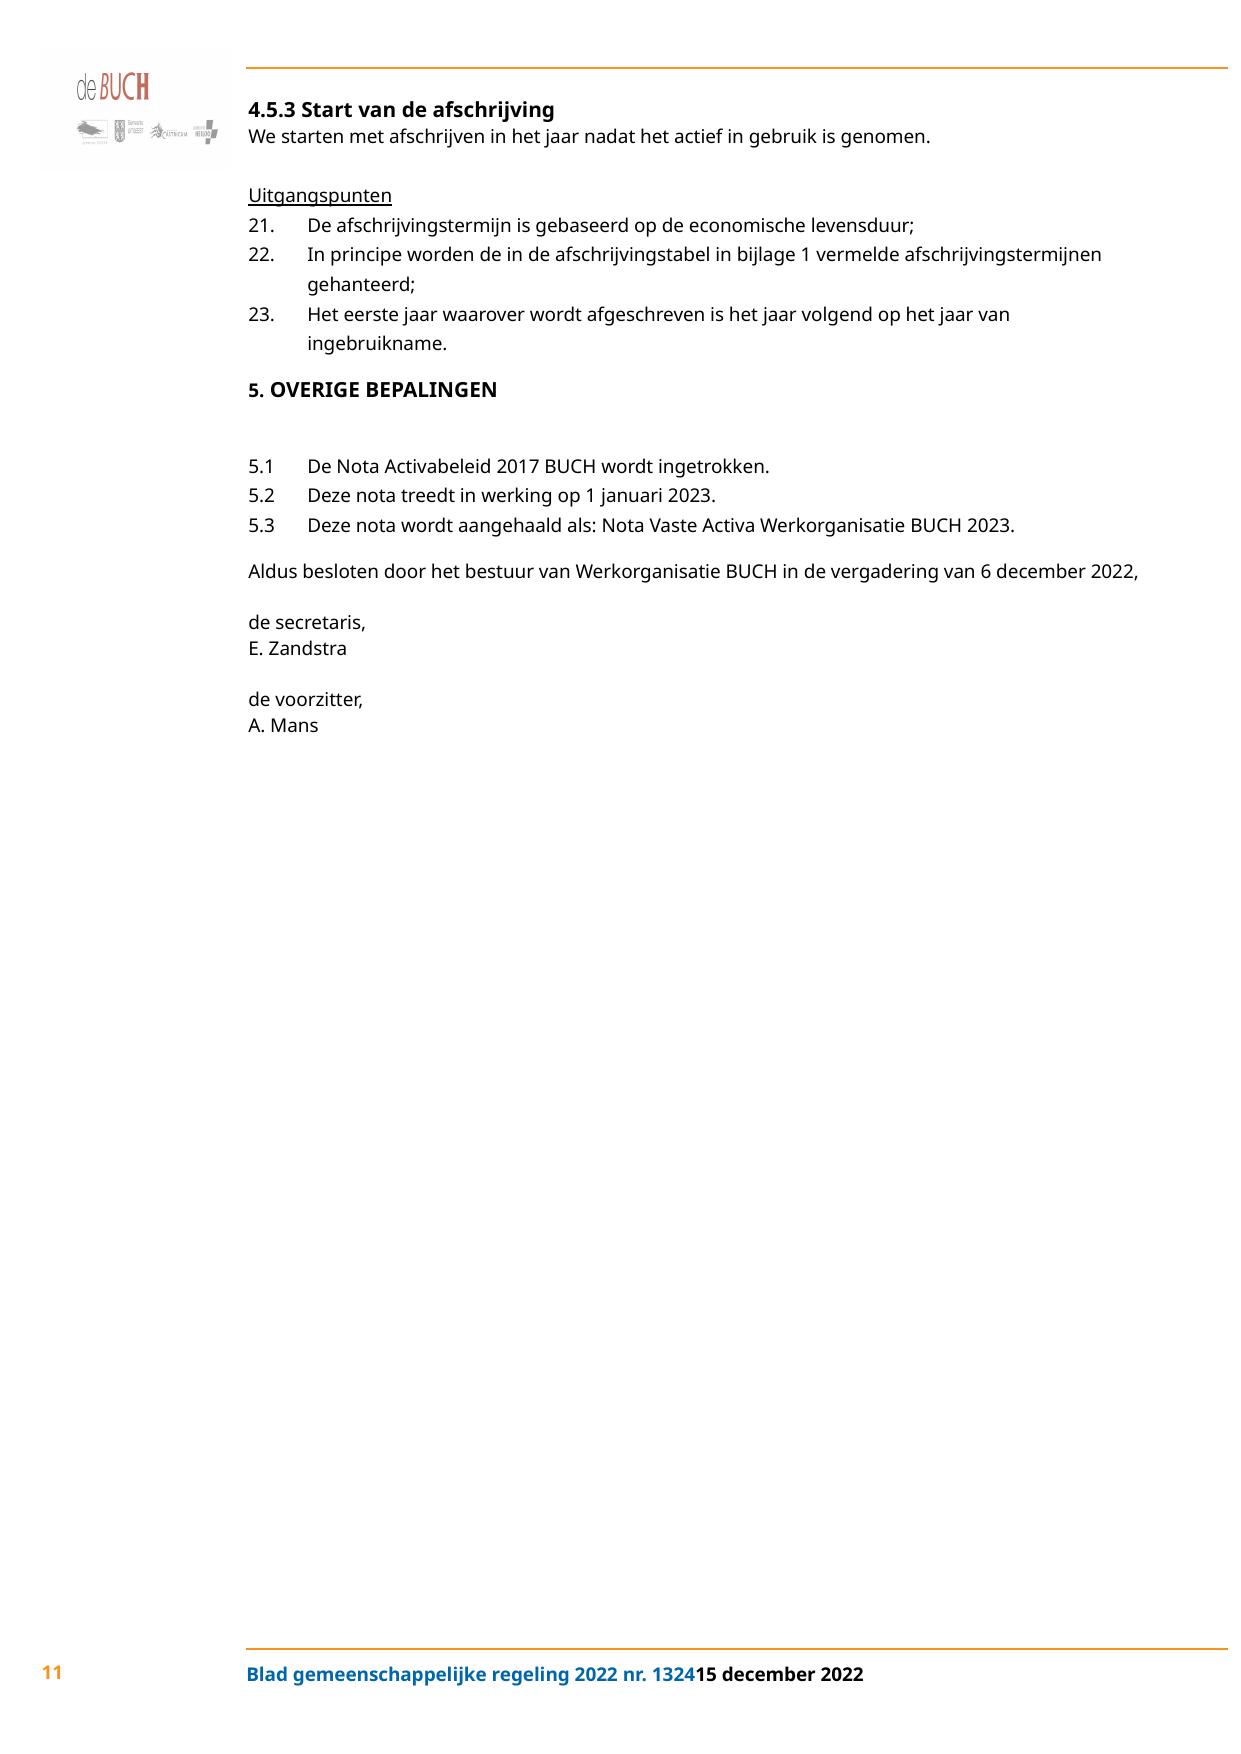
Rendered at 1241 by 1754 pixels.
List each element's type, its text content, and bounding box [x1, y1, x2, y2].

text E. Zandstra [248, 635, 1152, 661]
text Aldus besloten door het bestuur van Werkorganisatie BUCH in de vergadering van 6 december 2022, [248, 558, 1152, 584]
text 4.5.3 Start van de afschrijving [248, 95, 1152, 123]
text 5. OVERIGE BEPALINGEN [248, 375, 1152, 404]
table_header Uitgangspunten De afschrijvingstermijn is gebaseerd op de economische levensduur; In principe worden de in de afschrijvingstabel in bijlage 1 vermelde afschrijvingstermijnen gehanteerd; Het eerste jaar waarover wordt afgeschreven is het jaar volgend op het jaar van ingebruikname. [248, 183, 1152, 356]
text A. Mans [248, 712, 1152, 738]
text de secretaris, [248, 609, 1152, 635]
text We starten met afschrijven in het jaar nadat het actief in gebruik is genomen. [248, 123, 1152, 149]
list Deze nota treedt in werking op 1 januari 2023. [248, 483, 1152, 508]
list Deze nota wordt aangehaald als: Nota Vaste Activa Werkorganisatie BUCH 2023. [248, 512, 1152, 538]
list De Nota Activabeleid 2017 BUCH wordt ingetrokken. [248, 453, 1152, 479]
text de voorzitter, [248, 687, 1152, 712]
picture [41, 47, 231, 172]
